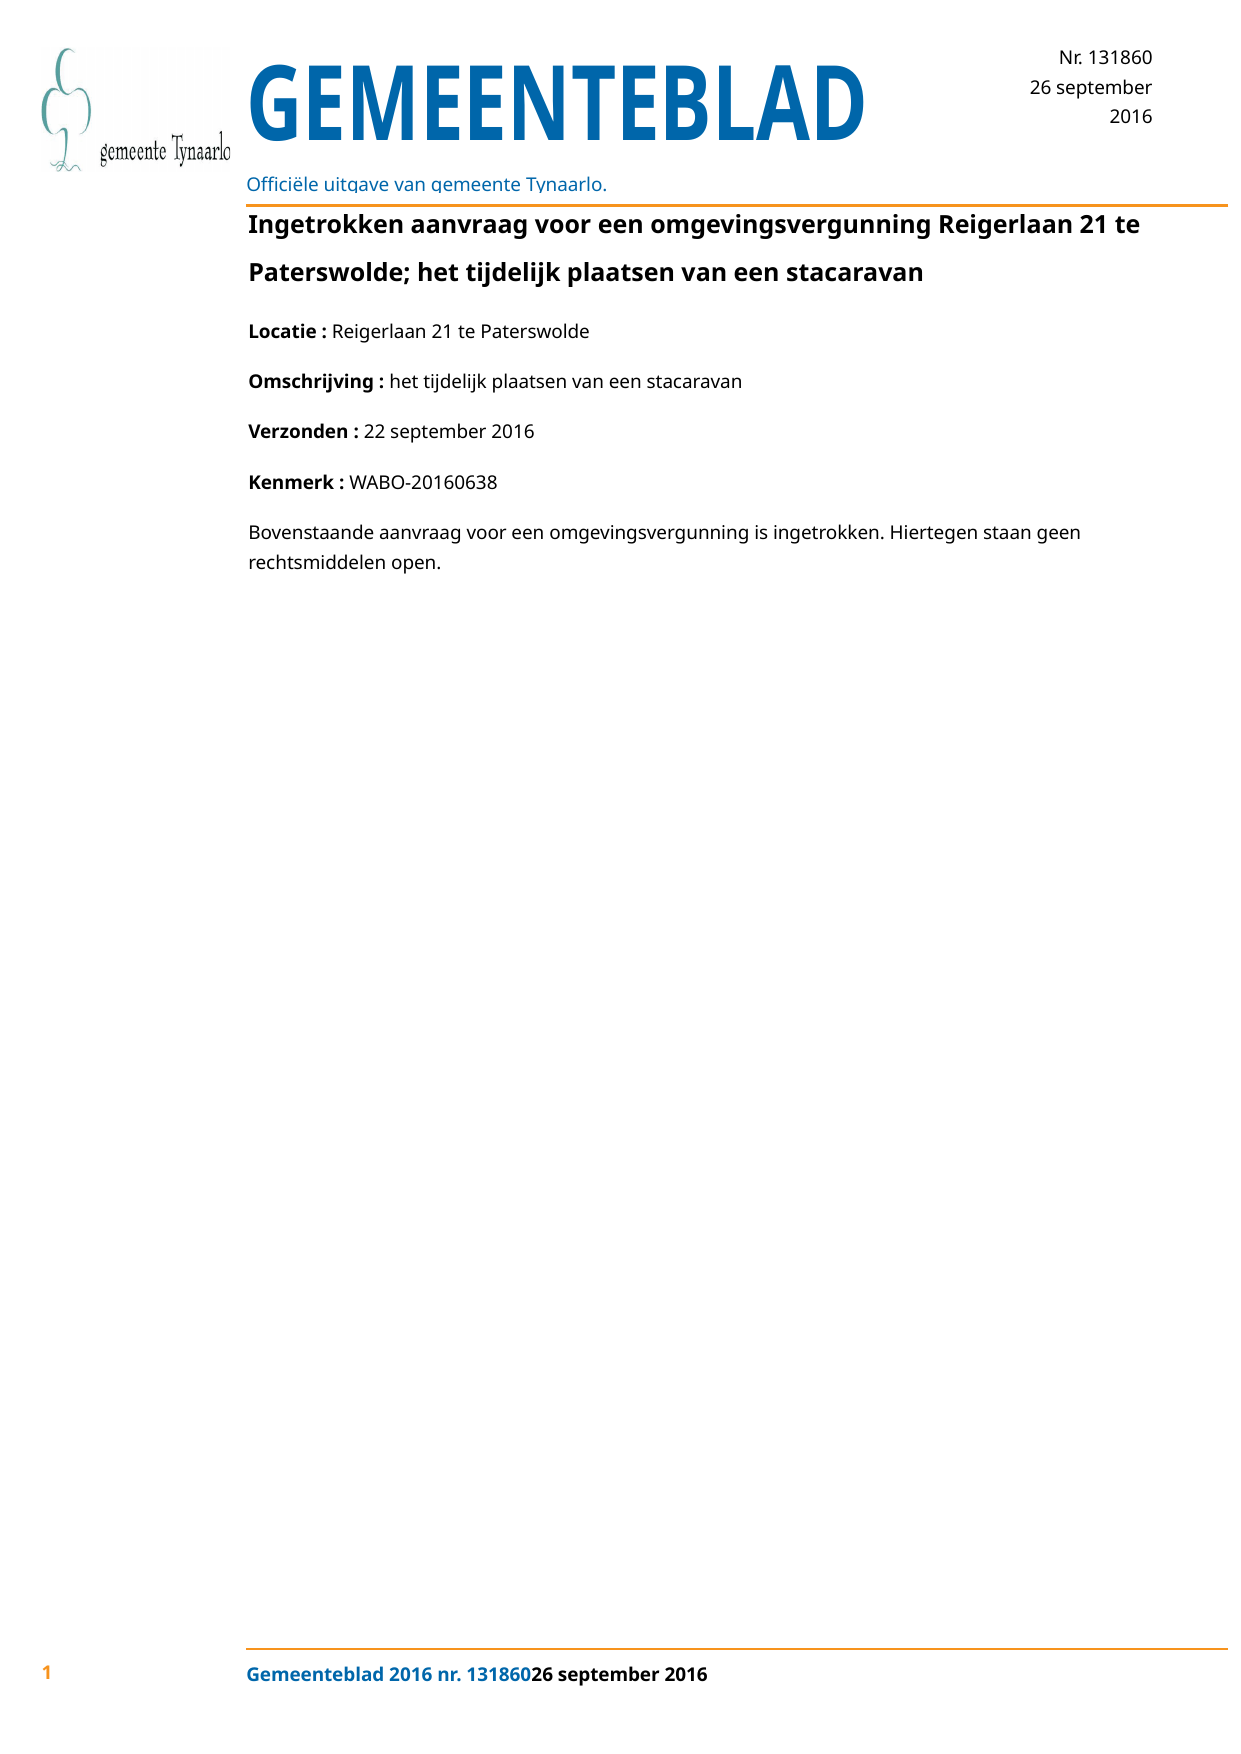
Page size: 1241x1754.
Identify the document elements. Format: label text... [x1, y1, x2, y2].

text Kenmerk : WABO-20160638 [248, 469, 1152, 495]
text Bovenstaande aanvraag voor een omgevingsvergunning is ingetrokken. Hiertegen staan geen rechtsmiddelen open. [248, 519, 1152, 575]
text Omschrijving : het tijdelijk plaatsen van een stacaravan [248, 368, 1152, 394]
picture [41, 47, 231, 172]
text Ingetrokken aanvraag voor een omgevingsvergunning Reigerlaan 21 te Paterswolde; het tijdelijk plaatsen van een stacaravan [248, 207, 1152, 288]
text Verzonden : 22 september 2016 [248, 419, 1152, 444]
text Locatie : Reigerlaan 21 te Paterswolde [248, 318, 1152, 344]
